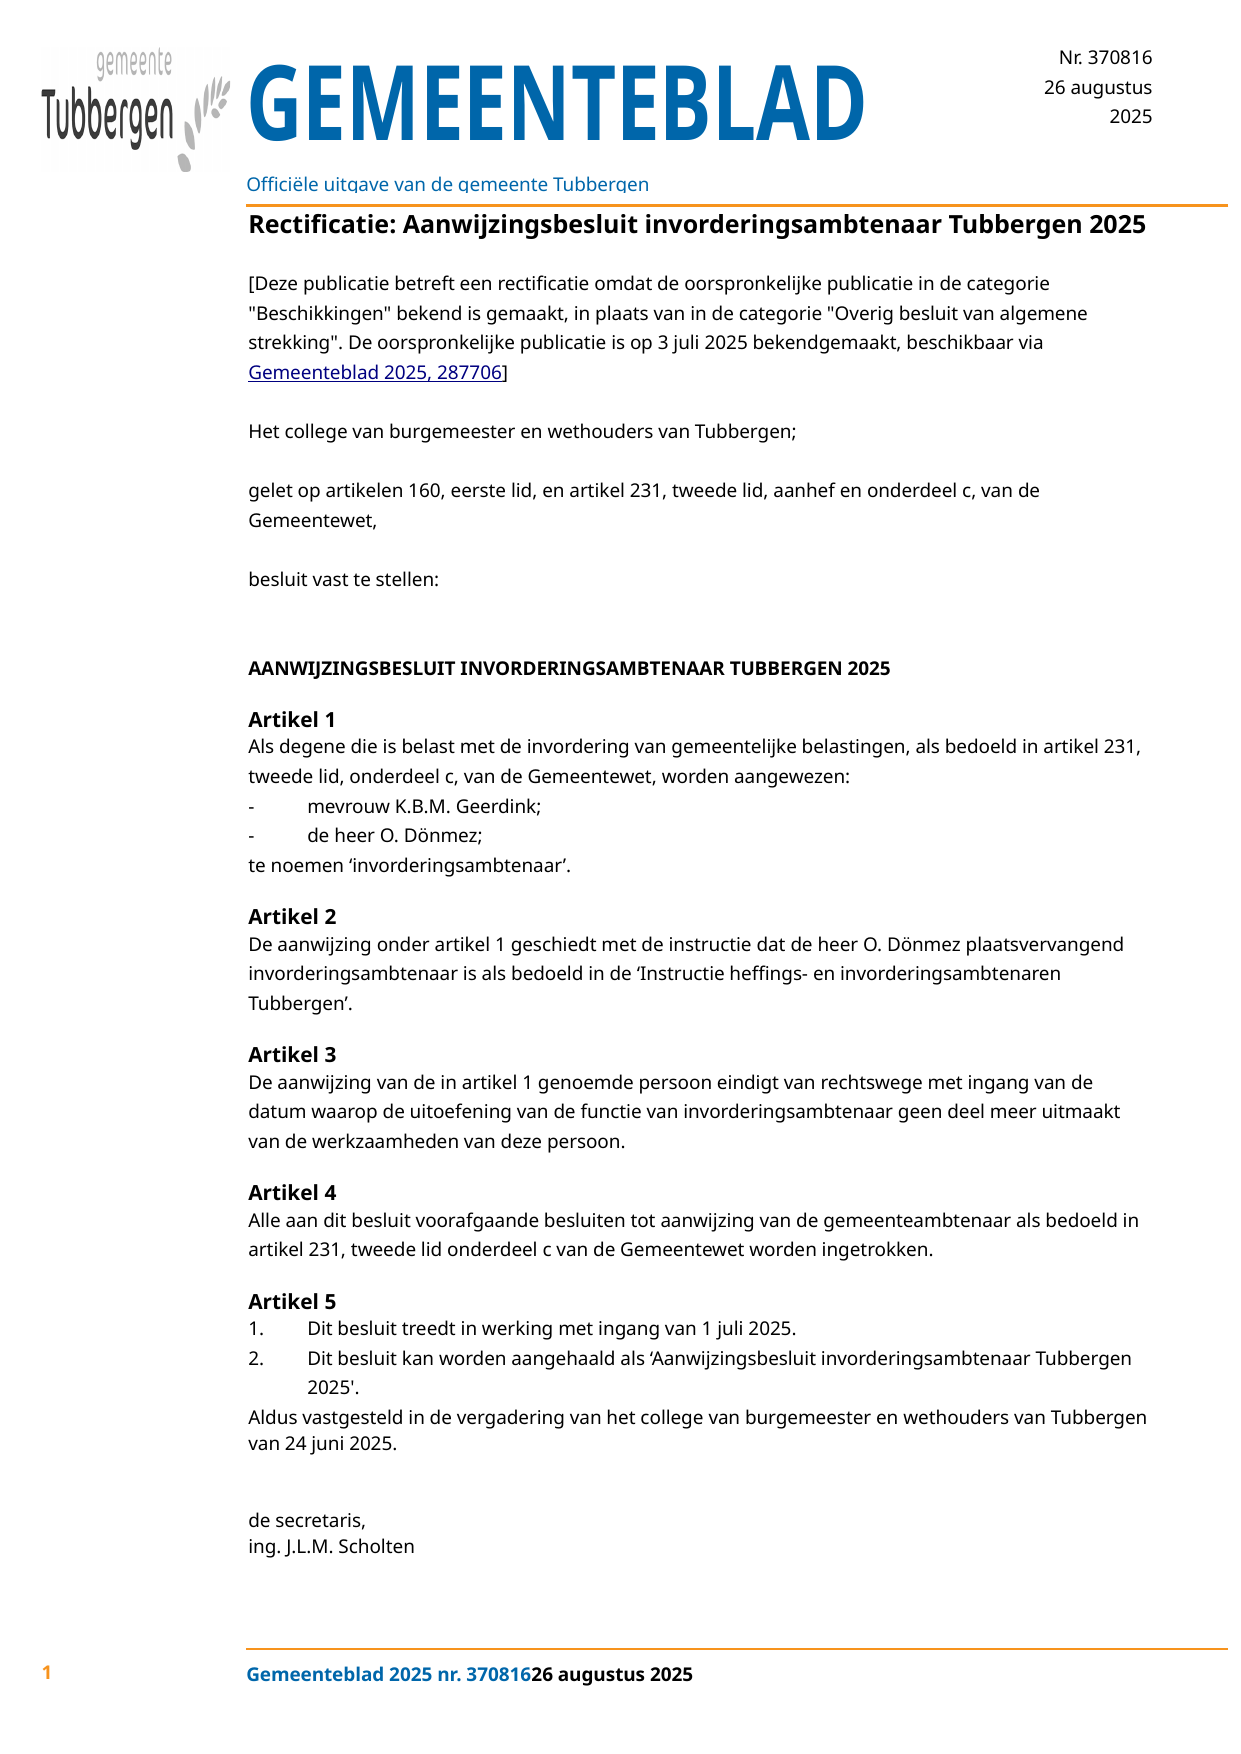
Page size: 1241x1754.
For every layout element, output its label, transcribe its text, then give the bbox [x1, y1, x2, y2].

text Artikel 2 [248, 902, 1152, 931]
text Artikel 1 [248, 705, 1152, 734]
picture [41, 47, 231, 172]
text de secretaris, [248, 1507, 1152, 1533]
text [Deze publicatie betreft een rectificatie omdat de oorspronkelijke publicatie in de categorie "Beschikkingen" bekend is gemaakt, in plaats van in de categorie "Overig besluit van algemene strekking". De oorspronkelijke publicatie is op 3 juli 2025 bekendgemaakt, beschikbaar via Gemeenteblad 2025, 287706] [248, 270, 1152, 385]
text Artikel 3 [248, 1041, 1152, 1069]
text De aanwijzing van de in artikel 1 genoemde persoon eindigt van rechtswege met ingang van de datum waarop de uitoefening van de functie van invorderingsambtenaar geen deel meer uitmaakt van de werkzaamheden van deze persoon. [248, 1069, 1152, 1154]
text ing. J.L.M. Scholten [248, 1533, 1152, 1558]
text Rectificatie: Aanwijzingsbesluit invorderingsambtenaar Tubbergen 2025 [248, 207, 1152, 241]
text AANWIJZINGSBESLUIT INVORDERINGSAMBTENAAR TUBBERGEN 2025 [248, 655, 1152, 681]
text Artikel 5 [248, 1287, 1152, 1315]
list Dit besluit kan worden aangehaald als ‘Aanwijzingsbesluit invorderingsambtenaar Tubbergen 2025'. [248, 1345, 1152, 1400]
text te noemen ‘invorderingsambtenaar’. [248, 852, 1152, 878]
text gelet op artikelen 160, eerste lid, en artikel 231, tweede lid, aanhef en onderdeel c, van de Gemeentewet, [248, 477, 1152, 533]
text Het college van burgemeester en wethouders van Tubbergen; [248, 418, 1152, 444]
text Aldus vastgesteld in de vergadering van het college van burgemeester en wethouders van Tubbergen van 24 juni 2025. [248, 1404, 1152, 1456]
list mevrouw K.B.M. Geerdink; [248, 793, 1152, 819]
text Alle aan dit besluit voorafgaande besluiten tot aanwijzing van de gemeenteambtenaar als bedoeld in artikel 231, tweede lid onderdeel c van de Gemeentewet worden ingetrokken. [248, 1207, 1152, 1262]
text De aanwijzing onder artikel 1 geschiedt met de instructie dat de heer O. Dönmez plaatsvervangend invorderingsambtenaar is als bedoeld in de ‘Instructie heffings- en invorderingsambtenaren Tubbergen’. [248, 931, 1152, 1016]
text Als degene die is belast met de invordering van gemeentelijke belastingen, als bedoeld in artikel 231, tweede lid, onderdeel c, van de Gemeentewet, worden aangewezen: [248, 734, 1152, 789]
text besluit vast te stellen: [248, 566, 1152, 592]
list Dit besluit treedt in werking met ingang van 1 juli 2025. [248, 1315, 1152, 1341]
list de heer O. Dönmez; [248, 822, 1152, 848]
text Artikel 4 [248, 1178, 1152, 1207]
